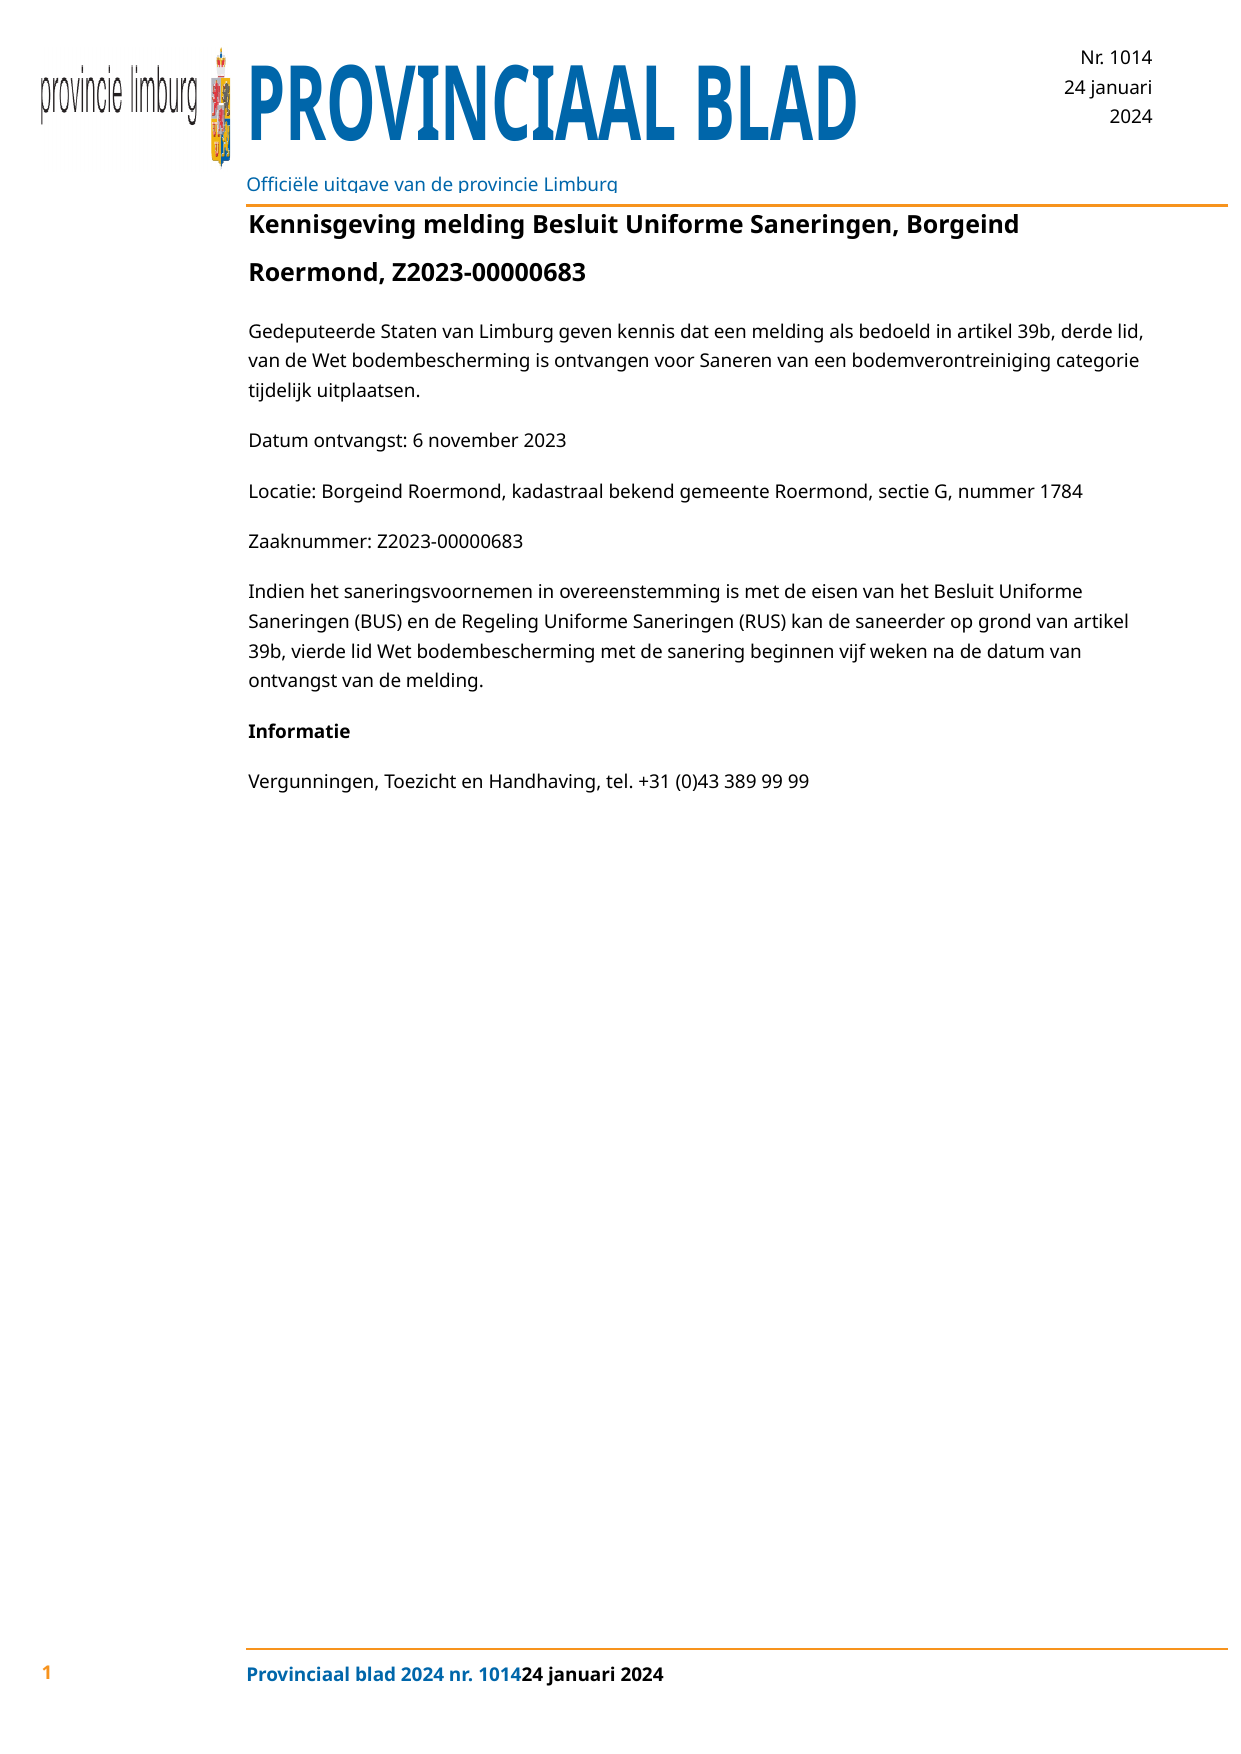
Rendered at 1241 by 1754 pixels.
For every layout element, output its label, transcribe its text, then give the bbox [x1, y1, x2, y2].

text Locatie: Borgeind Roermond, kadastraal bekend gemeente Roermond, sectie G, nummer 1784 [248, 478, 1152, 504]
text Vergunningen, Toezicht en Handhaving, tel. +31 (0)43 389 99 99 [248, 768, 1152, 794]
picture [41, 47, 231, 172]
text Datum ontvangst: 6 november 2023 [248, 427, 1152, 453]
text Kennisgeving melding Besluit Uniforme Saneringen, Borgeind Roermond, Z2023-00000683 [248, 207, 1152, 288]
text Informatie [248, 718, 1152, 744]
text Indien het saneringsvoornemen in overeenstemming is met de eisen van het Besluit Uniforme Saneringen (BUS) en de Regeling Uniforme Saneringen (RUS) kan de saneerder op grond van artikel 39b, vierde lid Wet bodembescherming met de sanering beginnen vijf weken na de datum van ontvangst van de melding. [248, 579, 1152, 693]
text Gedeputeerde Staten van Limburg geven kennis dat een melding als bedoeld in artikel 39b, derde lid, van de Wet bodembescherming is ontvangen voor Saneren van een bodemverontreiniging categorie tijdelijk uitplaatsen. [248, 318, 1152, 403]
text Zaaknummer: Z2023-00000683 [248, 528, 1152, 554]
